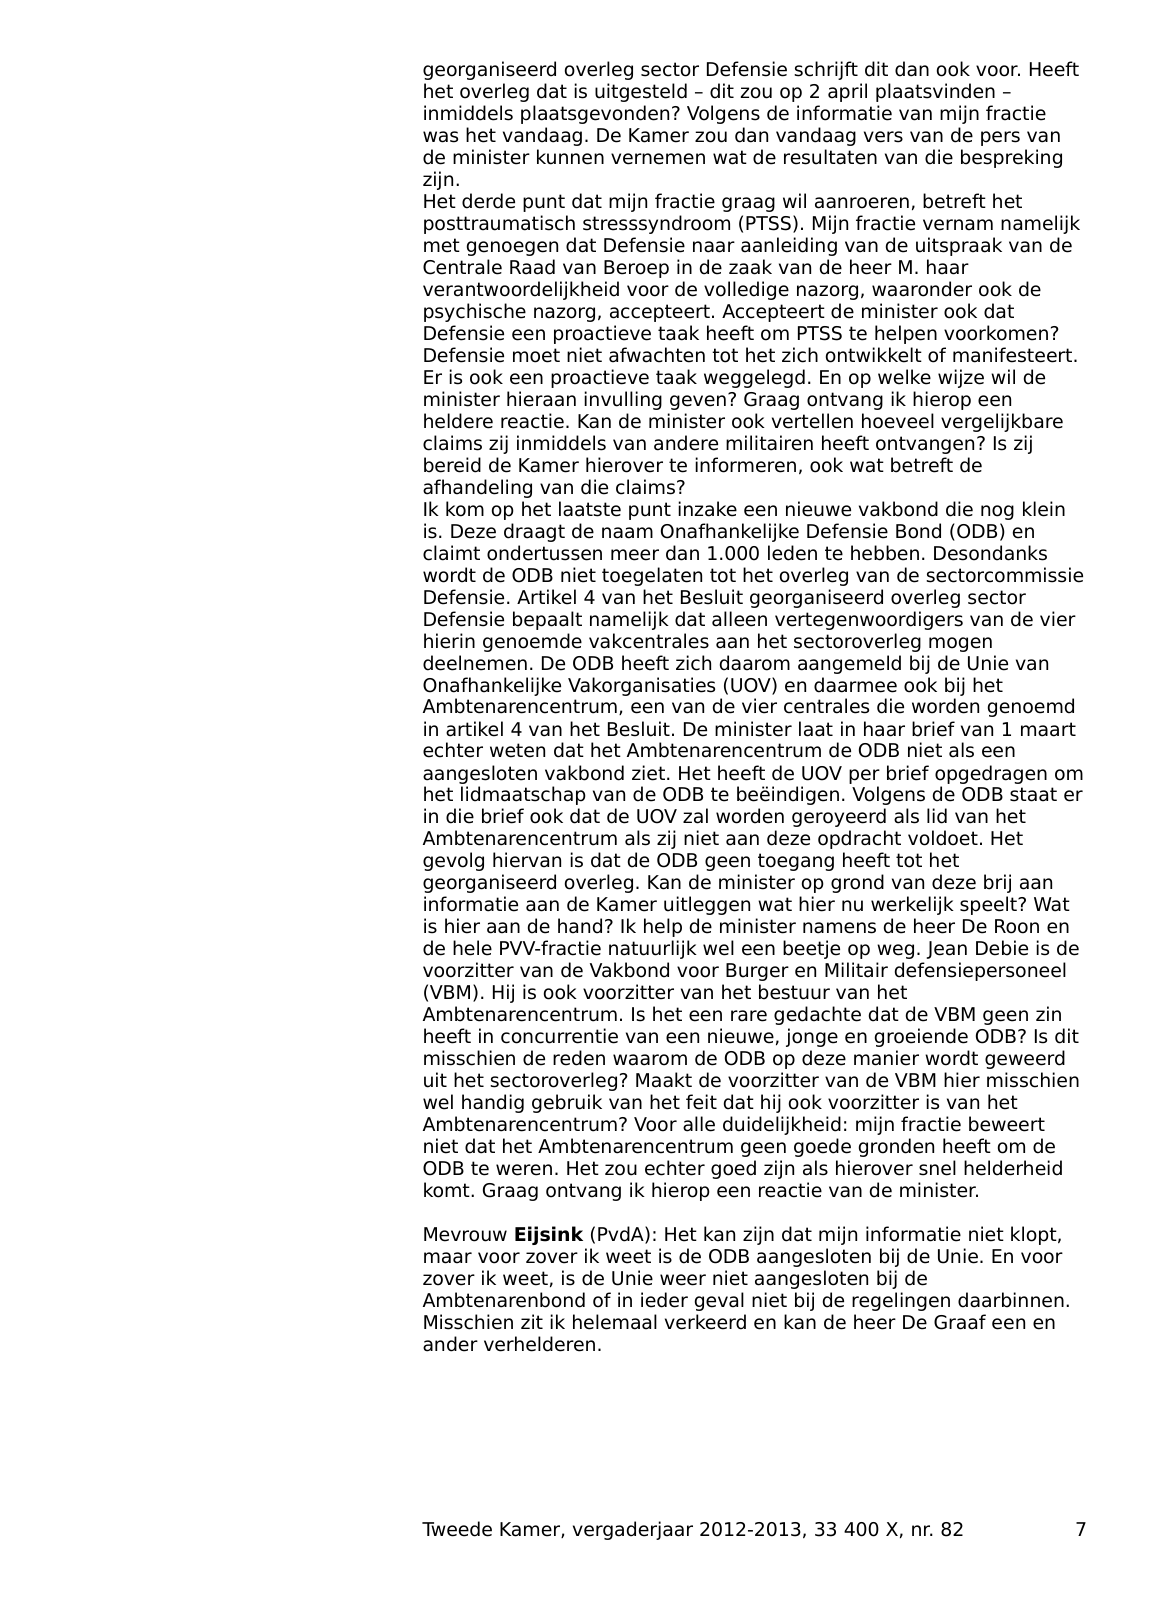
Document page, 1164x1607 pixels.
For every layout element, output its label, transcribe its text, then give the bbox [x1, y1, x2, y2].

text georganiseerd overleg sector Defensie schrijft dit dan ook voor. Heeft het overleg dat is uitgesteld – dit zou op 2 april plaatsvinden – inmiddels plaatsgevonden? Volgens de informatie van mijn fractie was het vandaag. De Kamer zou dan vandaag vers van de pers van de minister kunnen vernemen wat de resultaten van die bespreking zijn. [422, 59, 1087, 191]
text Ik kom op het laatste punt inzake een nieuwe vakbond die nog klein is. Deze draagt de naam Onafhankelijke Defensie Bond (ODB) en claimt ondertussen meer dan 1.000 leden te hebben. Desondanks wordt de ODB niet toegelaten tot het overleg van de sectorcommissie Defensie. Artikel 4 van het Besluit georganiseerd overleg sector Defensie bepaalt namelijk dat alleen vertegenwoordigers van de vier hierin genoemde vakcentrales aan het sectoroverleg mogen deelnemen. De ODB heeft zich daarom aangemeld bij de Unie van Onafhankelijke Vakorganisaties (UOV) en daarmee ook bij het Ambtenarencentrum, een van de vier centrales die worden genoemd in artikel 4 van het Besluit. De minister laat in haar brief van 1 maart echter weten dat het Ambtenarencentrum de ODB niet als een aangesloten vakbond ziet. Het heeft de UOV per brief opgedragen om het lidmaatschap van de ODB te beëindigen. Volgens de ODB staat er in die brief ook dat de UOV zal worden geroyeerd als lid van het Ambtenarencentrum als zij niet aan deze opdracht voldoet. Het gevolg hiervan is dat de ODB geen toegang heeft tot het georganiseerd overleg. Kan de minister op grond van deze brij aan informatie aan de Kamer uitleggen wat hier nu werkelijk speelt? Wat is hier aan de hand? Ik help de minister namens de heer De Roon en de hele PVV-fractie natuurlijk wel een beetje op weg. Jean Debie is de voorzitter van de Vakbond voor Burger en Militair defensiepersoneel (VBM). Hij is ook voorzitter van het bestuur van het Ambtenarencentrum. Is het een rare gedachte dat de VBM geen zin heeft in concurrentie van een nieuwe, jonge en groeiende ODB? Is dit misschien de reden waarom de ODB op deze manier wordt geweerd uit het sectoroverleg? Maakt de voorzitter van de VBM hier misschien wel handig gebruik van het feit dat hij ook voorzitter is van het Ambtenarencentrum? Voor alle duidelijkheid: mijn fractie beweert niet dat het Ambtenarencentrum geen goede gronden heeft om de ODB te weren. Het zou echter goed zijn als hierover snel helderheid komt. Graag ontvang ik hierop een reactie van de minister. [422, 499, 1087, 1202]
text Mevrouw Eijsink (PvdA): Het kan zijn dat mijn informatie niet klopt, maar voor zover ik weet is de ODB aangesloten bij de Unie. En voor zover ik weet, is de Unie weer niet aangesloten bij de Ambtenarenbond of in ieder geval niet bij de regelingen daarbinnen. Misschien zit ik helemaal verkeerd en kan de heer De Graaf een en ander verhelderen. [422, 1224, 1087, 1356]
text Het derde punt dat mijn fractie graag wil aanroeren, betreft het posttraumatisch stresssyndroom (PTSS). Mijn fractie vernam namelijk met genoegen dat Defensie naar aanleiding van de uitspraak van de Centrale Raad van Beroep in de zaak van de heer M. haar verantwoordelijkheid voor de volledige nazorg, waaronder ook de psychische nazorg, accepteert. Accepteert de minister ook dat Defensie een proactieve taak heeft om PTSS te helpen voorkomen? Defensie moet niet afwachten tot het zich ontwikkelt of manifesteert. Er is ook een proactieve taak weggelegd. En op welke wijze wil de minister hieraan invulling geven? Graag ontvang ik hierop een heldere reactie. Kan de minister ook vertellen hoeveel vergelijkbare claims zij inmiddels van andere militairen heeft ontvangen? Is zij bereid de Kamer hierover te informeren, ook wat betreft de afhandeling van die claims? [422, 191, 1087, 499]
